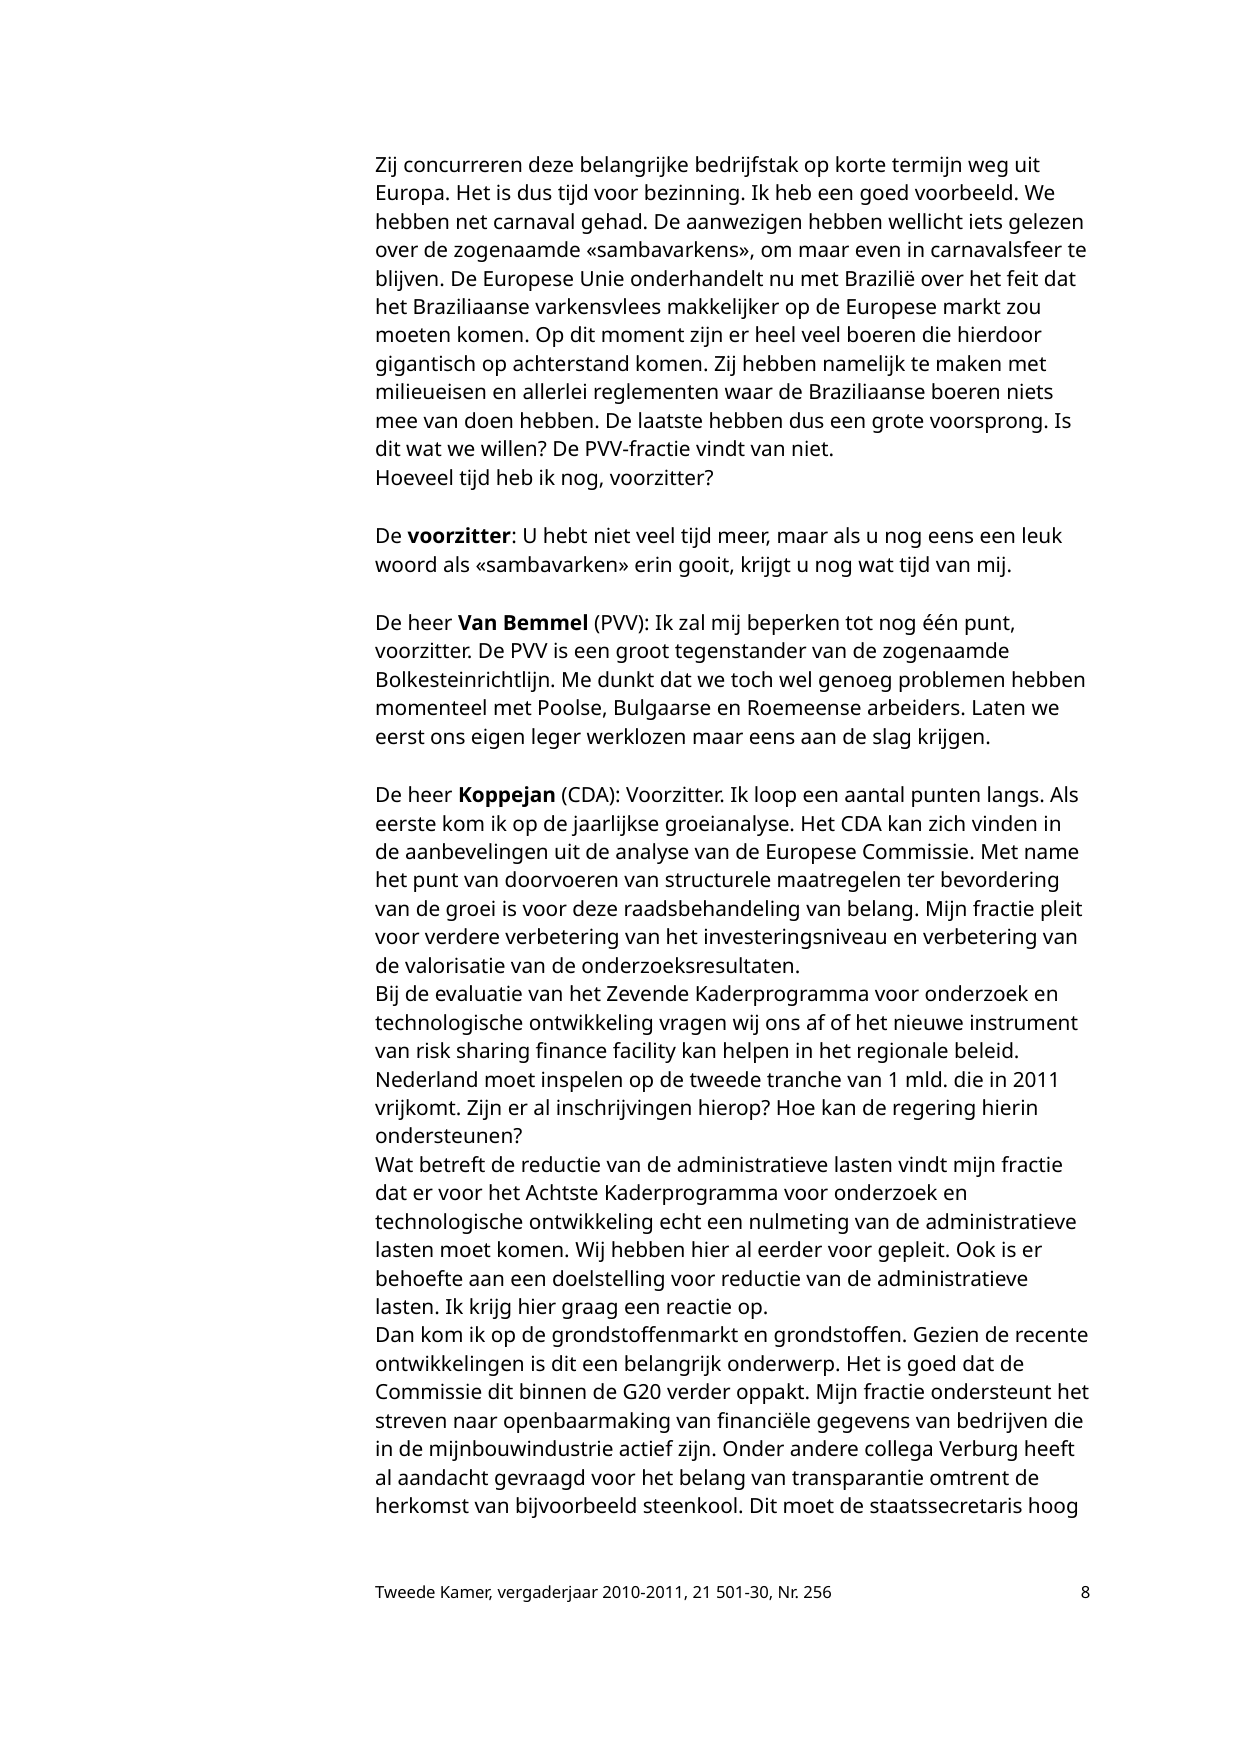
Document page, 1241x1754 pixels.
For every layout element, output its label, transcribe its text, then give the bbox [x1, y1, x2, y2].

text De heer Koppejan (CDA): Voorzitter. Ik loop een aantal punten langs. Als eerste kom ik op de jaarlijkse groeianalyse. Het CDA kan zich vinden in de aanbevelingen uit de analyse van de Europese Commissie. Met name het punt van doorvoeren van structurele maatregelen ter bevordering van de groei is voor deze raadsbehandeling van belang. Mijn fractie pleit voor verdere verbetering van het investeringsniveau en verbetering van de valorisatie van de onderzoeksresultaten. [375, 780, 1090, 979]
text Zij concurreren deze belangrijke bedrijfstak op korte termijn weg uit Europa. Het is dus tijd voor bezinning. Ik heb een goed voorbeeld. We hebben net carnaval gehad. De aanwezigen hebben wellicht iets gelezen over de zogenaamde «sambavarkens», om maar even in carnavalsfeer te blijven. De Europese Unie onderhandelt nu met Brazilië over het feit dat het Braziliaanse varkensvlees makkelijker op de Europese markt zou moeten komen. Op dit moment zijn er heel veel boeren die hierdoor gigantisch op achterstand komen. Zij hebben namelijk te maken met milieueisen en allerlei reglementen waar de Braziliaanse boeren niets mee van doen hebben. De laatste hebben dus een grote voorsprong. Is dit wat we willen? De PVV-fractie vindt van niet. [375, 150, 1090, 463]
text Bij de evaluatie van het Zevende Kaderprogramma voor onderzoek en technologische ontwikkeling vragen wij ons af of het nieuwe instrument van risk sharing finance facility kan helpen in het regionale beleid. Nederland moet inspelen op de tweede tranche van 1 mld. die in 2011 vrijkomt. Zijn er al inschrijvingen hierop? Hoe kan de regering hierin ondersteunen? [375, 979, 1090, 1150]
text Hoeveel tijd heb ik nog, voorzitter? [375, 463, 1090, 491]
text De voorzitter: U hebt niet veel tijd meer, maar als u nog eens een leuk woord als «sambavarken» erin gooit, krijgt u nog wat tijd van mij. [375, 521, 1090, 578]
text Wat betreft de reductie van de administratieve lasten vindt mijn fractie dat er voor het Achtste Kaderprogramma voor onderzoek en technologische ontwikkeling echt een nulmeting van de administratieve lasten moet komen. Wij hebben hier al eerder voor gepleit. Ook is er behoefte aan een doelstelling voor reductie van de administratieve lasten. Ik krijg hier graag een reactie op. [375, 1150, 1090, 1321]
text De heer Van Bemmel (PVV): Ik zal mij beperken tot nog één punt, voorzitter. De PVV is een groot tegenstander van de zogenaamde Bolkesteinrichtlijn. Me dunkt dat we toch wel genoeg problemen hebben momenteel met Poolse, Bulgaarse en Roemeense arbeiders. Laten we eerst ons eigen leger werklozen maar eens aan de slag krijgen. [375, 608, 1090, 750]
text Dan kom ik op de grondstoffenmarkt en grondstoffen. Gezien de recente ontwikkelingen is dit een belangrijk onderwerp. Het is goed dat de Commissie dit binnen de G20 verder oppakt. Mijn fractie ondersteunt het streven naar openbaarmaking van financiële gegevens van bedrijven die in de mijnbouwindustrie actief zijn. Onder andere collega Verburg heeft al aandacht gevraagd voor het belang van transparantie omtrent de herkomst van bijvoorbeeld steenkool. Dit moet de staatssecretaris hoog [375, 1321, 1090, 1520]
